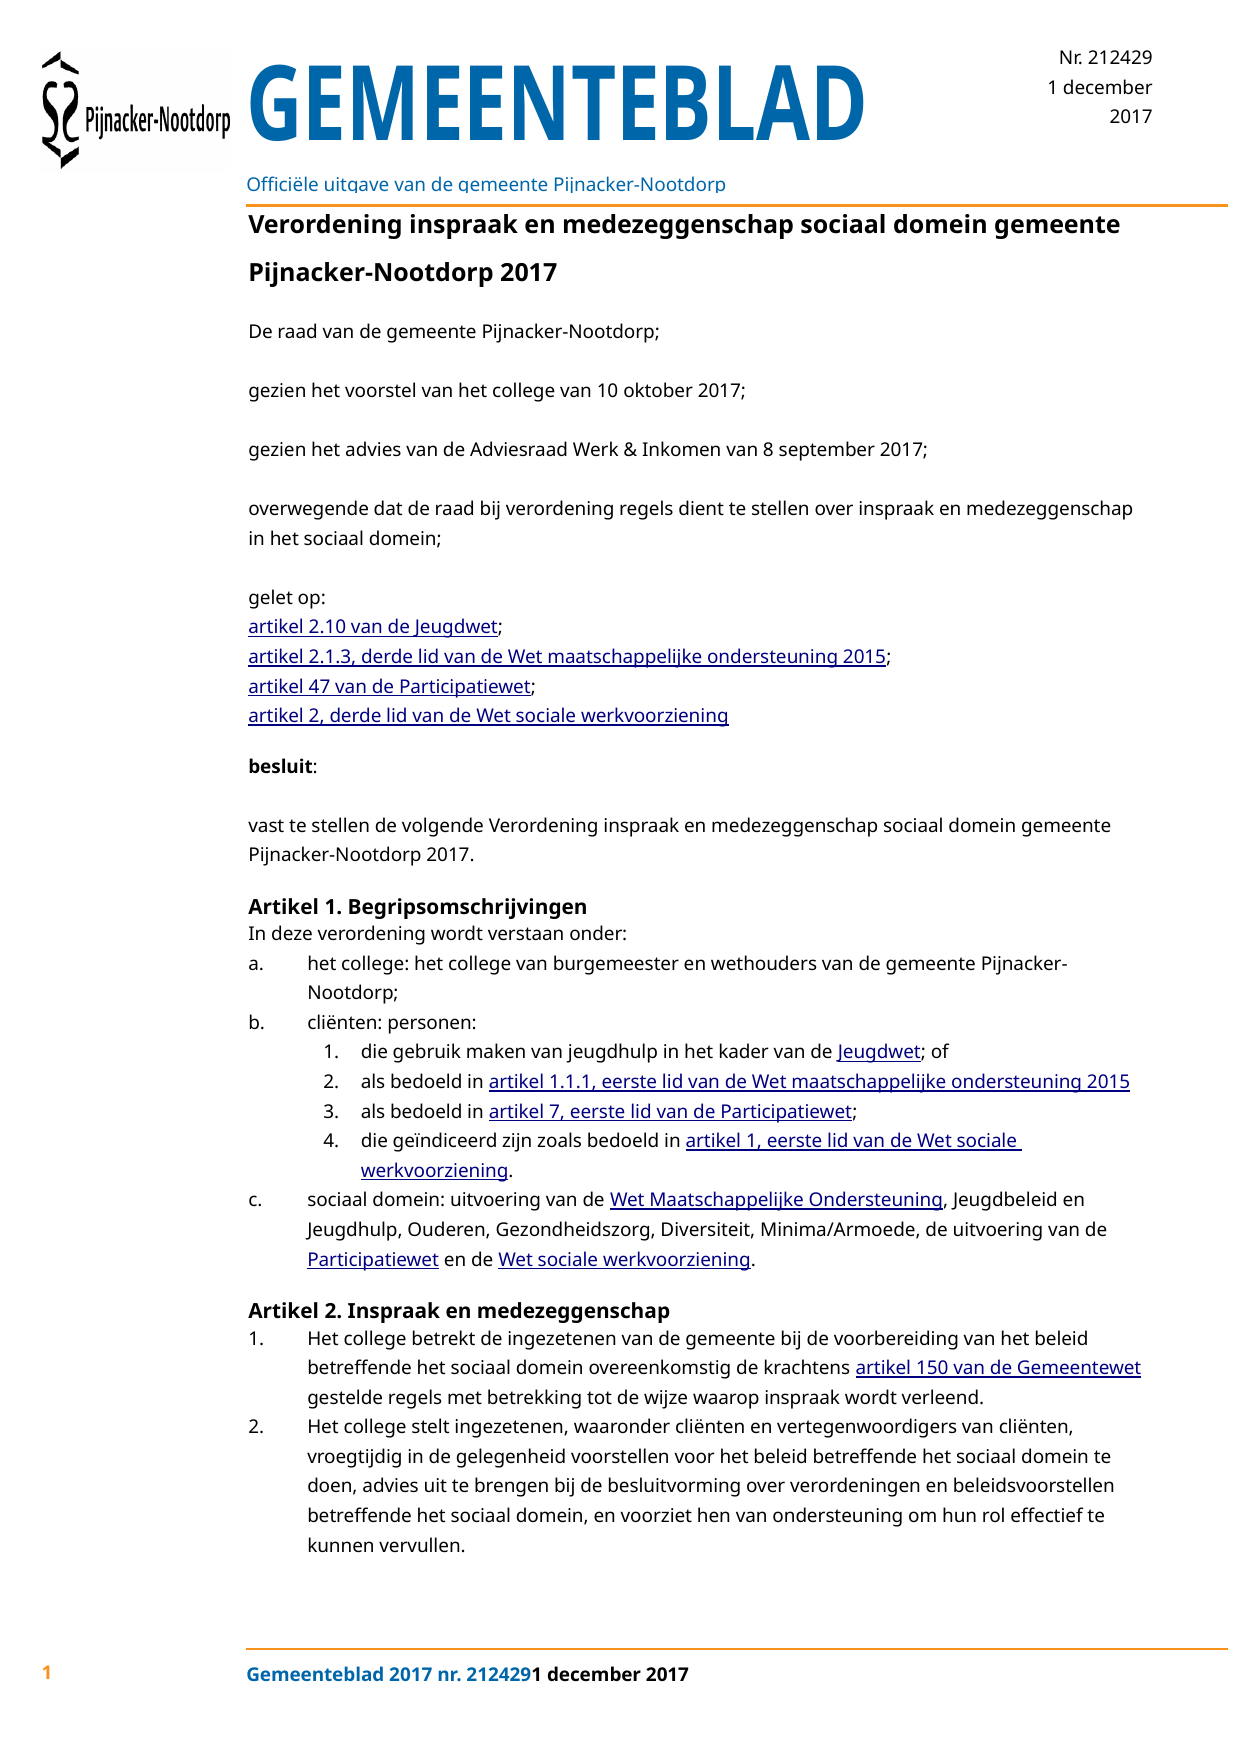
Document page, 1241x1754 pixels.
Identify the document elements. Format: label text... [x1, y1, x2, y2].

text artikel 47 van de Participatiewet; [248, 673, 1152, 699]
text gezien het voorstel van het college van 10 oktober 2017; [248, 377, 1152, 403]
text besluit: [248, 753, 1152, 778]
list die geïndiceerd zijn zoals bedoeld in artikel 1, eerste lid van de Wet sociale werkvoorziening. [323, 1127, 1152, 1183]
list cliënten: personen: [248, 1009, 1152, 1035]
list die gebruik maken van jeugdhulp in het kader van de Jeugdwet; of [323, 1039, 1152, 1064]
text In deze verordening wordt verstaan onder: [248, 920, 1152, 946]
list Het college stelt ingezetenen, waaronder cliënten en vertegenwoordigers van cliënten, vroegtijdig in de gelegenheid voorstellen voor het beleid betreffende het sociaal domein te doen, advies uit te brengen bij de besluitvorming over verordeningen en beleidsvoorstellen betreffende het sociaal domein, en voorziet hen van ondersteuning om hun rol effectief te kunnen vervullen. [248, 1413, 1152, 1557]
list als bedoeld in artikel 7, eerste lid van de Participatiewet; [323, 1098, 1152, 1124]
list als bedoeld in artikel 1.1.1, eerste lid van de Wet maatschappelijke ondersteuning 2015 [323, 1068, 1152, 1094]
list sociaal domein: uitvoering van de Wet Maatschappelijke Ondersteuning, Jeugdbeleid en Jeugdhulp, Ouderen, Gezondheidszorg, Diversiteit, Minima/Armoede, de uitvoering van de Participatiewet en de Wet sociale werkvoorziening. [248, 1187, 1152, 1272]
text Artikel 2. Inspraak en medezeggenschap [248, 1296, 1152, 1325]
picture [41, 47, 231, 172]
text artikel 2.1.3, derde lid van de Wet maatschappelijke ondersteuning 2015; [248, 643, 1152, 669]
text De raad van de gemeente Pijnacker-Nootdorp; [248, 318, 1152, 344]
text artikel 2, derde lid van de Wet sociale werkvoorziening [248, 702, 1152, 728]
text vast te stellen de volgende Verordening inspraak en medezeggenschap sociaal domein gemeente Pijnacker-Nootdorp 2017. [248, 812, 1152, 867]
list Het college betrekt de ingezetenen van de gemeente bij de voorbereiding van het beleid betreffende het sociaal domein overeenkomstig de krachtens artikel 150 van de Gemeentewet gestelde regels met betrekking tot de wijze waarop inspraak wordt verleend. [248, 1325, 1152, 1409]
text overwegende dat de raad bij verordening regels dient te stellen over inspraak en medezeggenschap in het sociaal domein; [248, 495, 1152, 551]
text Artikel 1. Begripsomschrijvingen [248, 892, 1152, 920]
text gezien het advies van de Adviesraad Werk & Inkomen van 8 september 2017; [248, 436, 1152, 462]
text artikel 2.10 van de Jeugdwet; [248, 614, 1152, 639]
list het college: het college van burgemeester en wethouders van de gemeente Pijnacker-Nootdorp; [248, 950, 1152, 1005]
text gelet op: [248, 584, 1152, 610]
text Verordening inspraak en medezeggenschap sociaal domein gemeente Pijnacker-Nootdorp 2017 [248, 207, 1152, 288]
